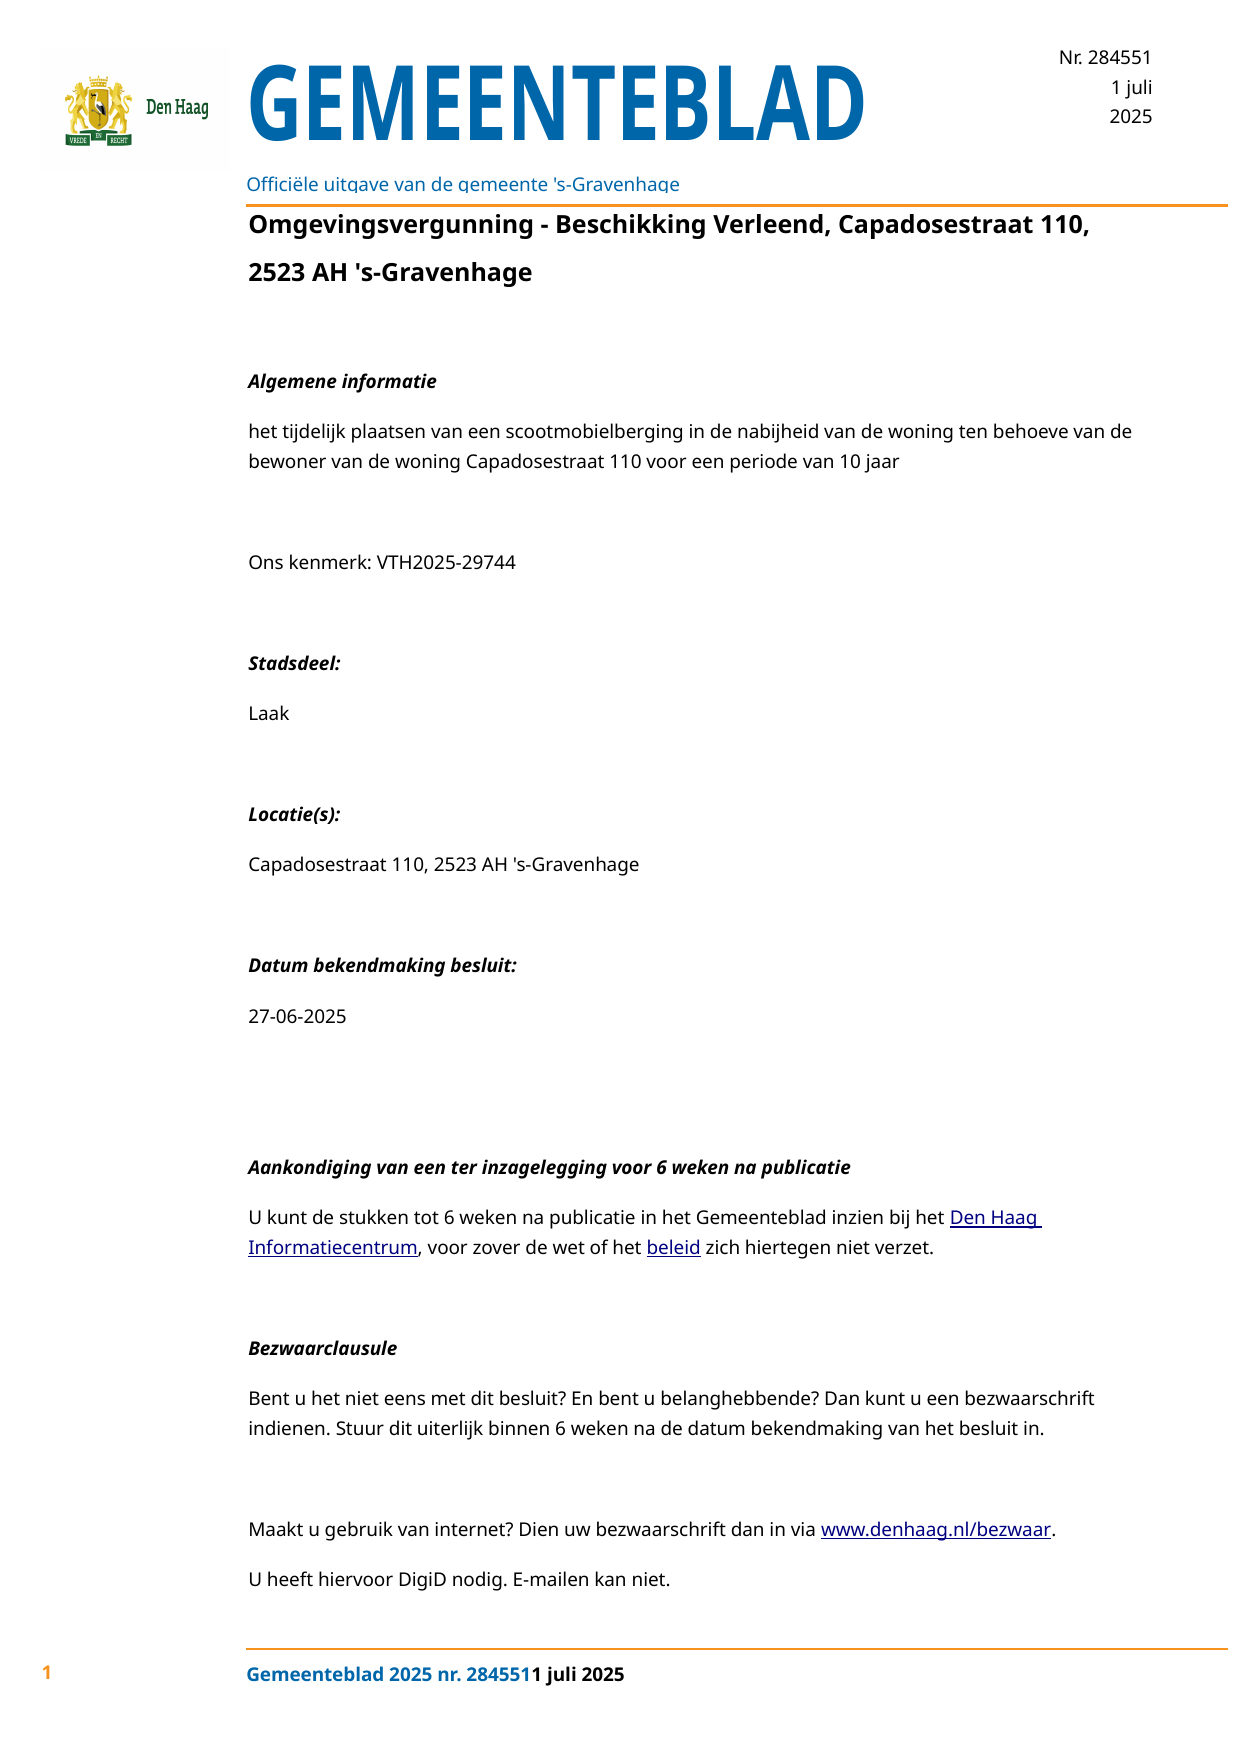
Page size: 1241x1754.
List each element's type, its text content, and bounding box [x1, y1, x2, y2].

text Omgevingsvergunning - Beschikking Verleend, Capadosestraat 110, 2523 AH 's-Gravenhage [248, 207, 1152, 288]
text Algemene informatie [248, 368, 1152, 394]
text Laak [248, 700, 1152, 726]
text 27-06-2025 [248, 1003, 1152, 1029]
text Datum bekendmaking besluit: [248, 952, 1152, 978]
text Capadosestraat 110, 2523 AH 's-Gravenhage [248, 852, 1152, 877]
text Stadsdeel: [248, 650, 1152, 676]
text het tijdelijk plaatsen van een scootmobielberging in de nabijheid van de woning ten behoeve van de bewoner van de woning Capadosestraat 110 voor een periode van 10 jaar [248, 419, 1152, 474]
text Maakt u gebruik van internet? Dien uw bezwaarschrift dan in via www.denhaag.nl/bezwaar. [248, 1516, 1152, 1542]
text U heeft hiervoor DigiD nodig. E-mailen kan niet. [248, 1566, 1152, 1592]
picture [41, 47, 231, 172]
text Bezwaarclausule [248, 1335, 1152, 1361]
text Locatie(s): [248, 801, 1152, 827]
text U kunt de stukken tot 6 weken na publicatie in het Gemeenteblad inzien bij het Den Haag Informatiecentrum, voor zover de wet of het beleid zich hiertegen niet verzet. [248, 1204, 1152, 1260]
text Aankondiging van een ter inzagelegging voor 6 weken na publicatie [248, 1154, 1152, 1180]
text Ons kenmerk: VTH2025-29744 [248, 549, 1152, 575]
text Bent u het niet eens met dit besluit? En bent u belanghebbende? Dan kunt u een bezwaarschrift indienen. Stuur dit uiterlijk binnen 6 weken na de datum bekendmaking van het besluit in. [248, 1385, 1152, 1441]
